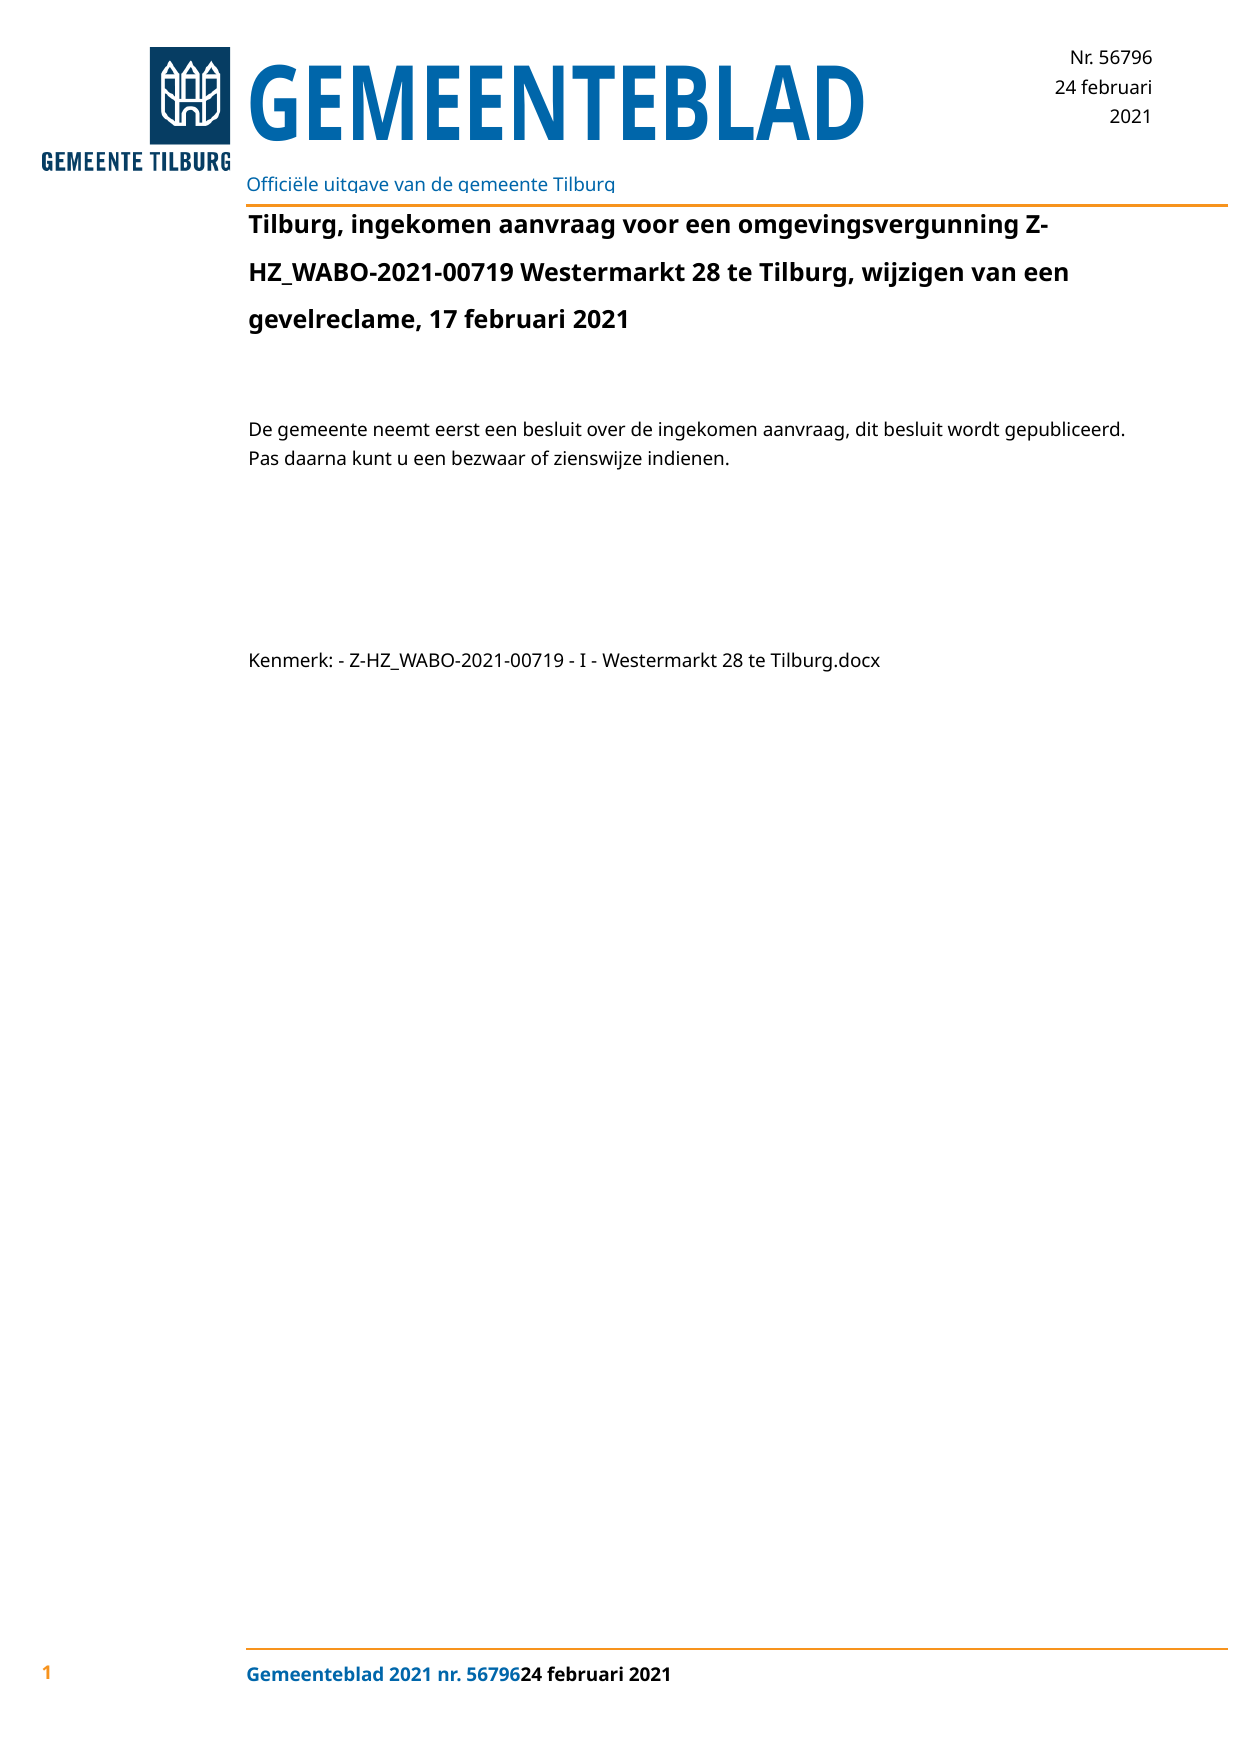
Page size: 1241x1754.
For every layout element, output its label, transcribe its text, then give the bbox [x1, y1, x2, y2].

text De gemeente neemt eerst een besluit over de ingekomen aanvraag, dit besluit wordt gepubliceerd. Pas daarna kunt u een bezwaar of zienswijze indienen. [248, 416, 1152, 471]
picture [41, 47, 231, 172]
text Kenmerk: - Z-HZ_WABO-2021-00719 - I - Westermarkt 28 te Tilburg.docx [248, 647, 1152, 673]
text Tilburg, ingekomen aanvraag voor een omgevingsvergunning Z-HZ_WABO-2021-00719 Westermarkt 28 te Tilburg, wijzigen van een gevelreclame, 17 februari 2021 [248, 207, 1152, 336]
